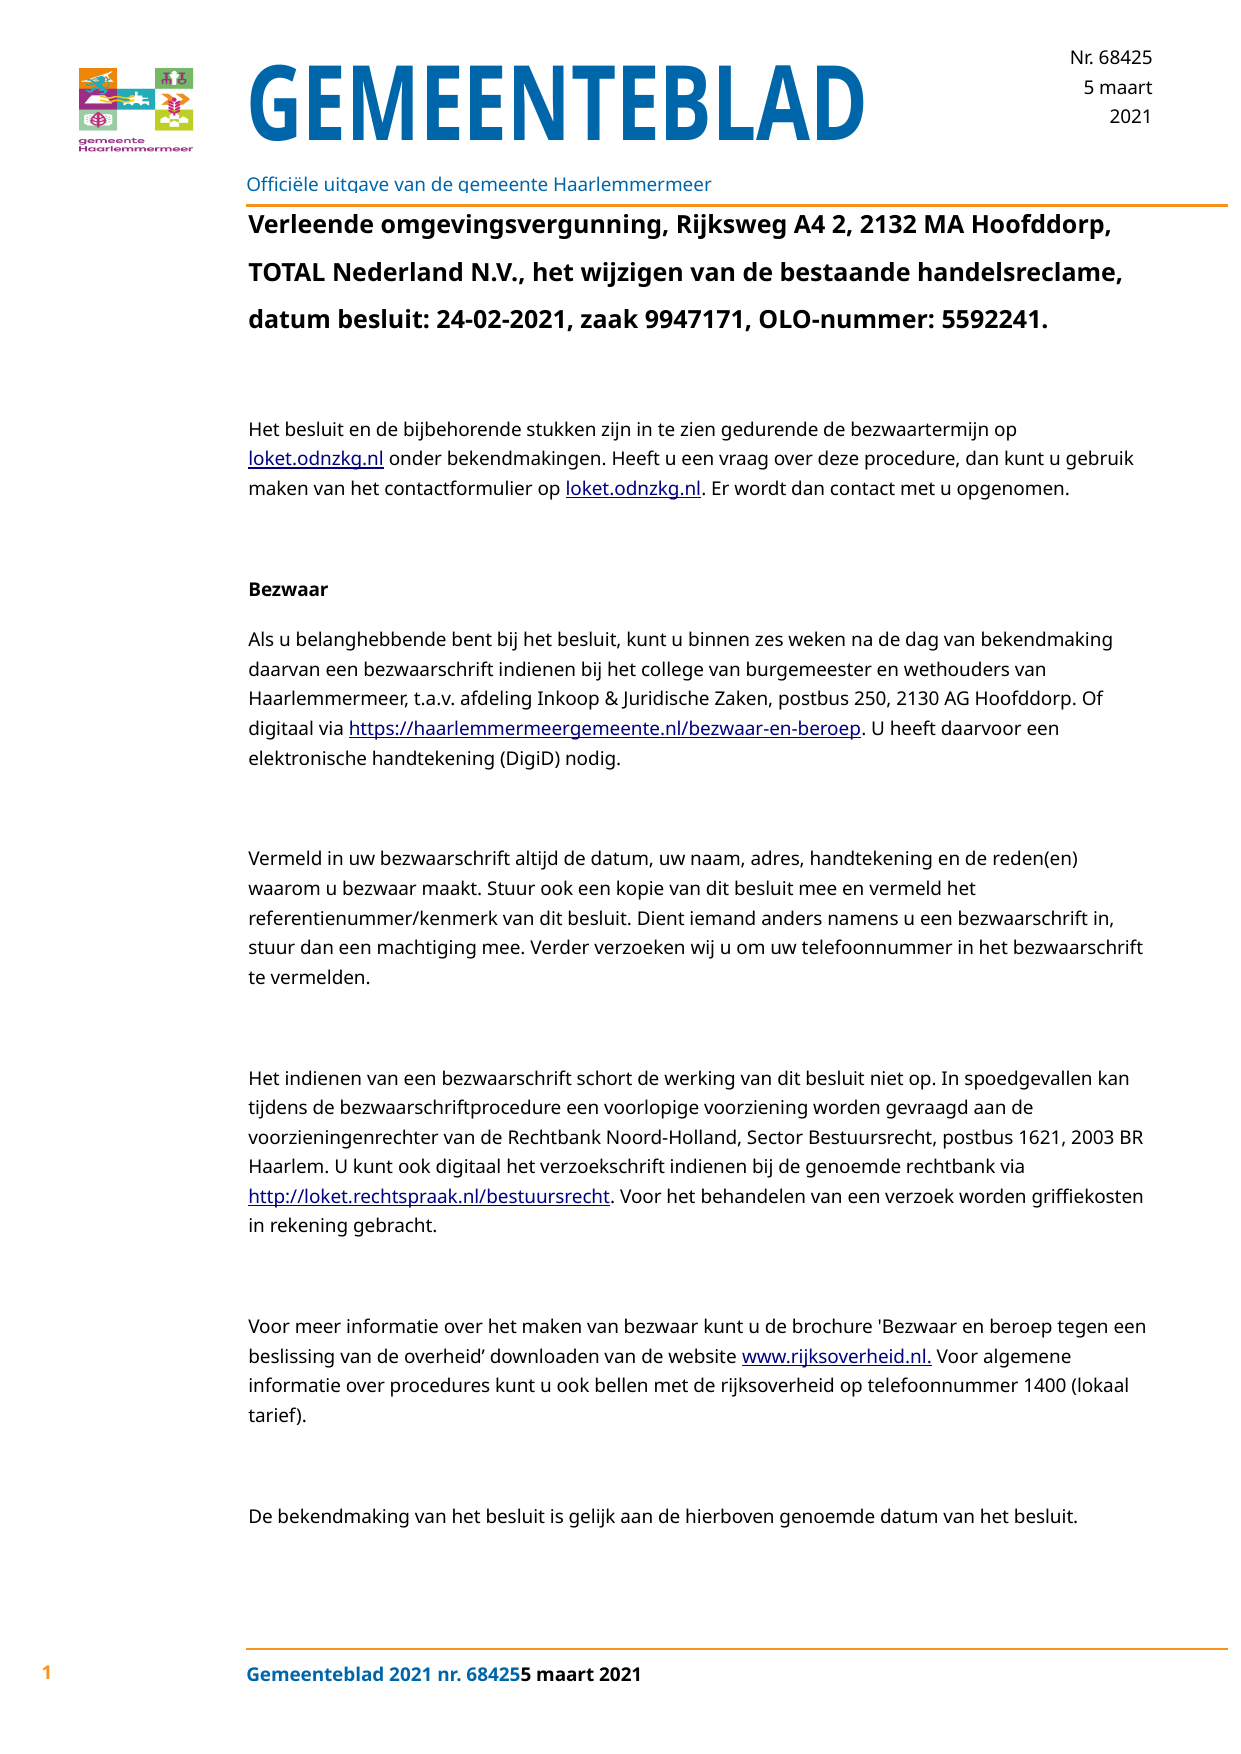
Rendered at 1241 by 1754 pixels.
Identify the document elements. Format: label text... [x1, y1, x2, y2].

text Bezwaar [248, 576, 1152, 602]
text Het besluit en de bijbehorende stukken zijn in te zien gedurende de bezwaartermijn op loket.odnzkg.nl onder bekendmakingen. Heeft u een vraag over deze procedure, dan kunt u gebruik maken van het contactformulier op loket.odnzkg.nl. Er wordt dan contact met u opgenomen. [248, 416, 1152, 501]
text Verleende omgevingsvergunning, Rijksweg A4 2, 2132 MA Hoofddorp, TOTAL Nederland N.V., het wijzigen van de bestaande handelsreclame, datum besluit: 24-02-2021, zaak 9947171, OLO-nummer: 5592241. [248, 207, 1152, 336]
picture [41, 47, 231, 172]
text Vermeld in uw bezwaarschrift altijd de datum, uw naam, adres, handtekening en de reden(en) waarom u bezwaar maakt. Stuur ook een kopie van dit besluit mee en vermeld het referentienummer/kenmerk van dit besluit. Dient iemand anders namens u een bezwaarschrift in, stuur dan een machtiging mee. Verder verzoeken wij u om uw telefoonnummer in het bezwaarschrift te vermelden. [248, 846, 1152, 989]
text Het indienen van een bezwaarschrift schort de werking van dit besluit niet op. In spoedgevallen kan tijdens de bezwaarschriftprocedure een voorlopige voorziening worden gevraagd aan de voorzieningenrechter van de Rechtbank Noord-Holland, Sector Bestuursrecht, postbus 1621, 2003 BR Haarlem. U kunt ook digitaal het verzoekschrift indienen bij de genoemde rechtbank via http://loket.rechtspraak.nl/bestuursrecht. Voor het behandelen van een verzoek worden griffiekosten in rekening gebracht. [248, 1065, 1152, 1238]
text Voor meer informatie over het maken van bezwaar kunt u de brochure 'Bezwaar en beroep tegen een beslissing van de overheid’ downloaden van de website www.rijksoverheid.nl. Voor algemene informatie over procedures kunt u ook bellen met de rijksoverheid op telefoonnummer 1400 (lokaal tarief). [248, 1313, 1152, 1428]
text Als u belanghebbende bent bij het besluit, kunt u binnen zes weken na de dag van bekendmaking daarvan een bezwaarschrift indienen bij het college van burgemeester en wethouders van Haarlemmermeer, t.a.v. afdeling Inkoop & Juridische Zaken, postbus 250, 2130 AG Hoofddorp. Of digitaal via https://haarlemmermeergemeente.nl/bezwaar-en-beroep. U heeft daarvoor een elektronische handtekening (DigiD) nodig. [248, 626, 1152, 770]
text De bekendmaking van het besluit is gelijk aan de hierboven genoemde datum van het besluit. [248, 1503, 1152, 1529]
